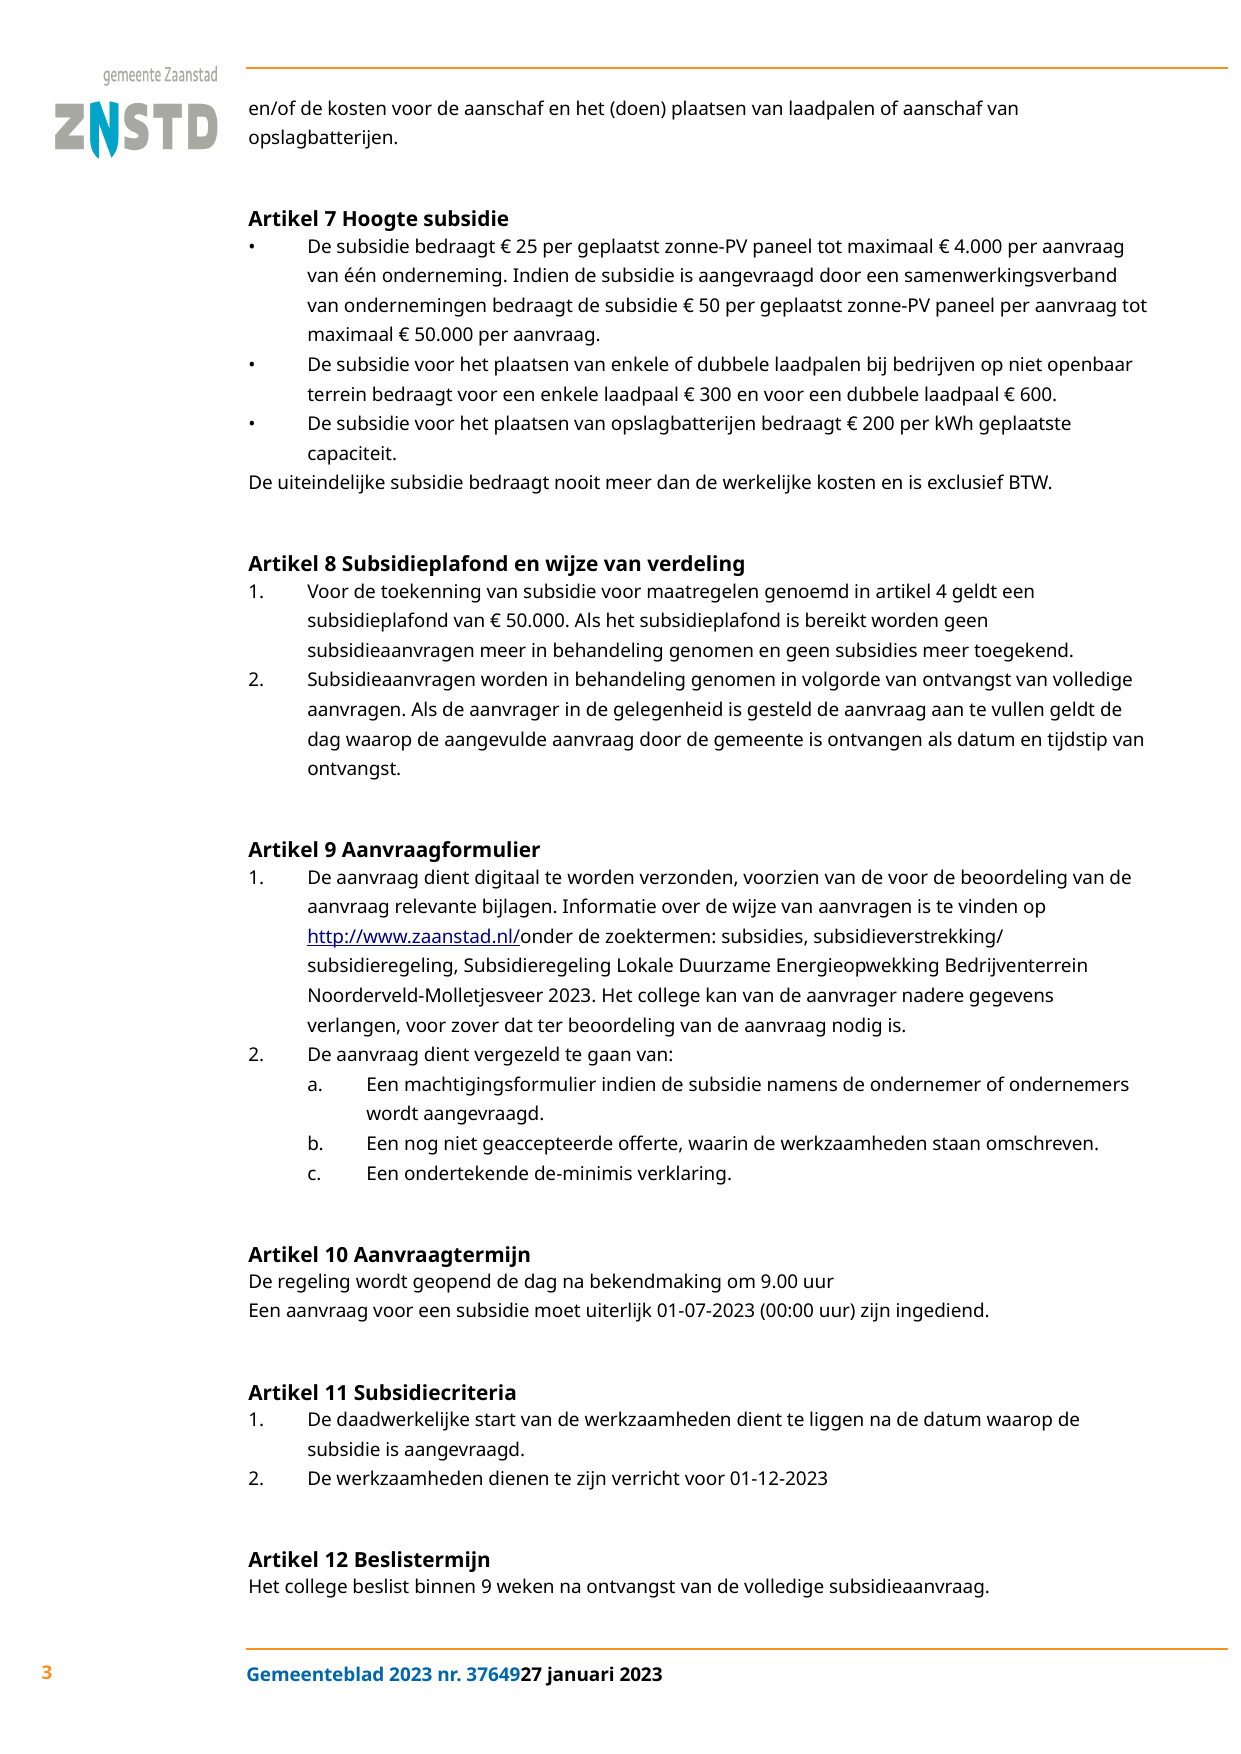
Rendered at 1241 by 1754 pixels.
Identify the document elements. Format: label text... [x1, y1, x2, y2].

text Artikel 7 Hoogte subsidie [248, 204, 1152, 233]
picture [41, 47, 231, 172]
list De werkzaamheden dienen te zijn verricht voor 01-12-2023 [248, 1465, 1152, 1491]
text en/of de kosten voor de aanschaf en het (doen) plaatsen van laadpalen of aanschaf van opslagbatterijen. [248, 95, 1152, 150]
list Voor de toekenning van subsidie voor maatregelen genoemd in artikel 4 geldt een subsidieplafond van € 50.000. Als het subsidieplafond is bereikt worden geen subsidieaanvragen meer in behandeling genomen en geen subsidies meer toegekend. [248, 578, 1152, 663]
list De subsidie voor het plaatsen van enkele of dubbele laadpalen bij bedrijven op niet openbaar terrein bedraagt voor een enkele laadpaal € 300 en voor een dubbele laadpaal € 600. [248, 351, 1152, 406]
list Subsidieaanvragen worden in behandeling genomen in volgorde van ontvangst van volledige aanvragen. Als de aanvrager in de gelegenheid is gesteld de aanvraag aan te vullen geldt de dag waarop de aangevulde aanvraag door de gemeente is ontvangen als datum en tijdstip van ontvangst. [248, 667, 1152, 781]
list Een machtigingsformulier indien de subsidie namens de ondernemer of ondernemers wordt aangevraagd. [307, 1071, 1152, 1126]
list De aanvraag dient digitaal te worden verzonden, voorzien van de voor de beoordeling van de aanvraag relevante bijlagen. Informatie over de wijze van aanvragen is te vinden op http://www.zaanstad.nl/onder de zoektermen: subsidies, subsidieverstrekking/ subsidieregeling, Subsidieregeling Lokale Duurzame Energieopwekking Bedrijventerrein Noorderveld-Molletjesveer 2023. Het college kan van de aanvrager nadere gegevens verlangen, voor zover dat ter beoordeling van de aanvraag nodig is. [248, 864, 1152, 1037]
list De subsidie bedraagt € 25 per geplaatst zonne-PV paneel tot maximaal € 4.000 per aanvraag van één onderneming. Indien de subsidie is aangevraagd door een samenwerkingsverband van ondernemingen bedraagt de subsidie € 50 per geplaatst zonne-PV paneel per aanvraag tot maximaal € 50.000 per aanvraag. [248, 233, 1152, 347]
list Een ondertekende de-minimis verklaring. [307, 1160, 1152, 1185]
text Artikel 11 Subsidiecriteria [248, 1378, 1152, 1406]
text De uiteindelijke subsidie bedraagt nooit meer dan de werkelijke kosten en is exclusief BTW. [248, 469, 1152, 495]
text Artikel 12 Beslistermijn [248, 1545, 1152, 1574]
list De subsidie voor het plaatsen van opslagbatterijen bedraagt € 200 per kWh geplaatste capaciteit. [248, 410, 1152, 466]
list De aanvraag dient vergezeld te gaan van: [248, 1041, 1152, 1067]
text Een aanvraag voor een subsidie moet uiterlijk 01-07-2023 (00:00 uur) zijn ingediend. [248, 1298, 1152, 1323]
text Artikel 10 Aanvraagtermijn [248, 1240, 1152, 1268]
list Een nog niet geaccepteerde offerte, waarin de werkzaamheden staan omschreven. [307, 1130, 1152, 1156]
text Artikel 8 Subsidieplafond en wijze van verdeling [248, 549, 1152, 578]
text Het college beslist binnen 9 weken na ontvangst van de volledige subsidieaanvraag. [248, 1574, 1152, 1599]
text De regeling wordt geopend de dag na bekendmaking om 9.00 uur [248, 1268, 1152, 1294]
list De daadwerkelijke start van de werkzaamheden dient te liggen na de datum waarop de subsidie is aangevraagd. [248, 1406, 1152, 1461]
text Artikel 9 Aanvraagformulier [248, 835, 1152, 864]
